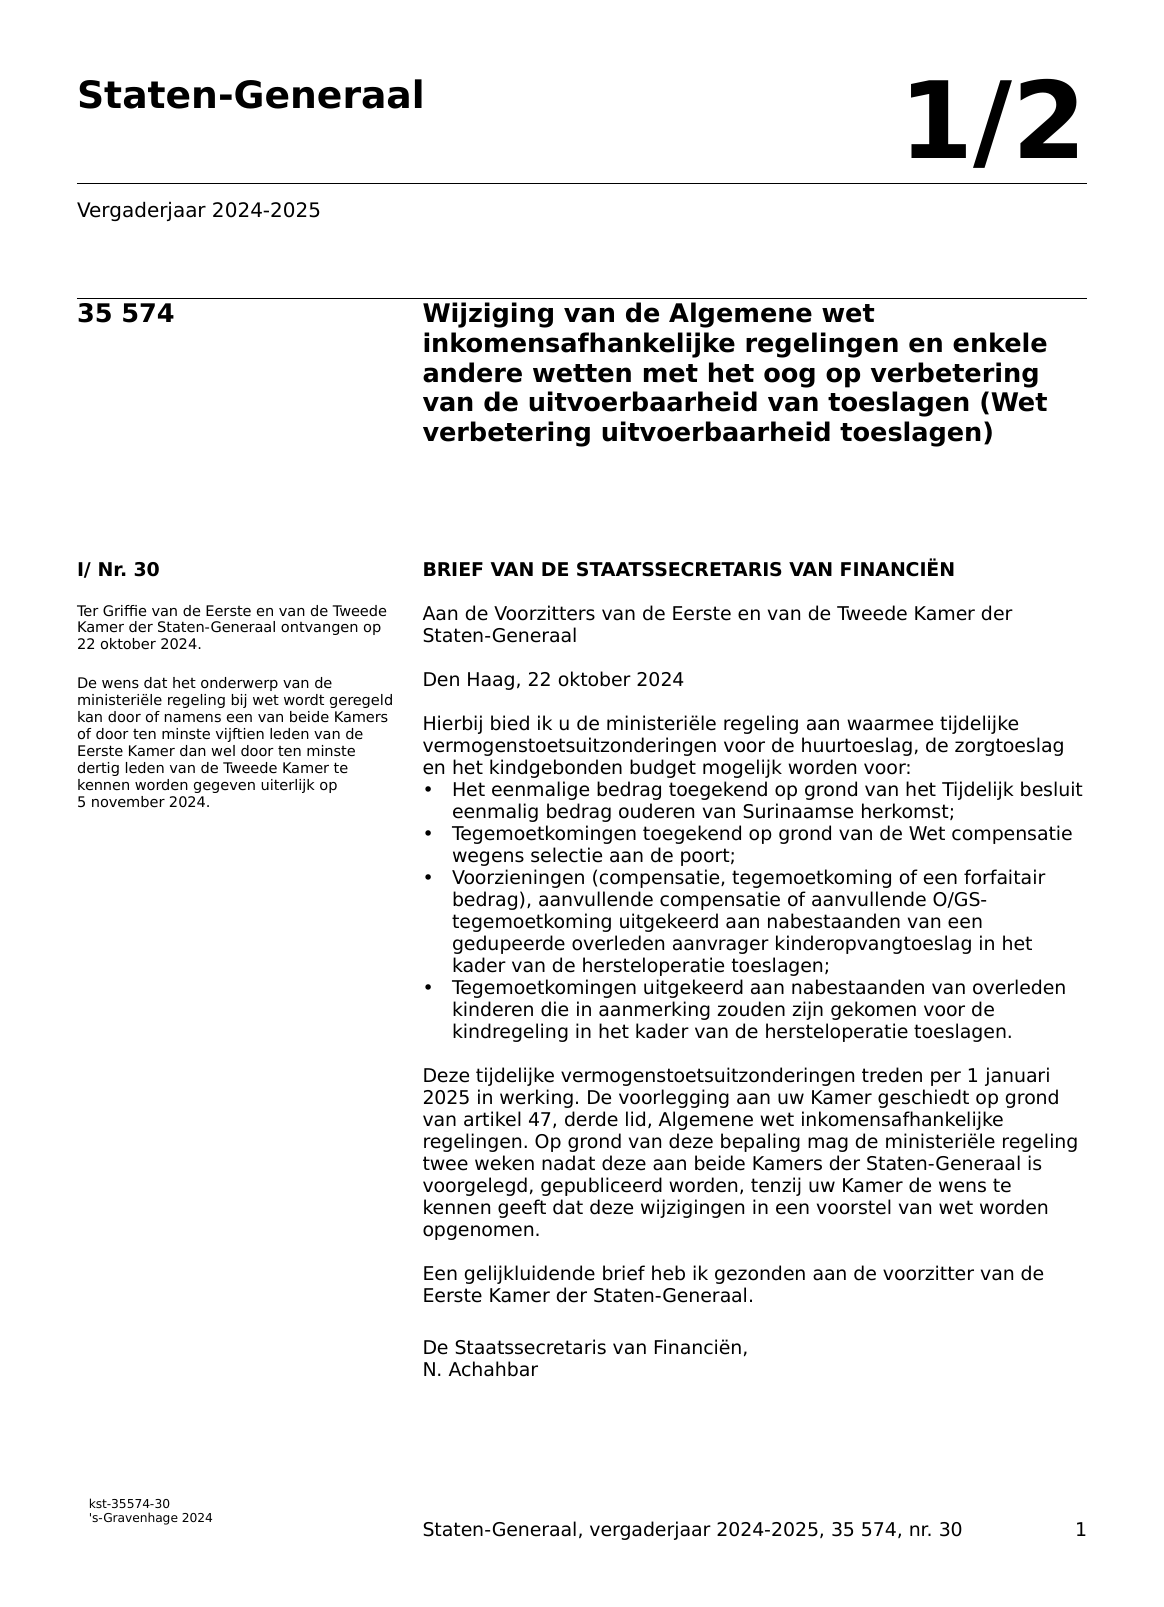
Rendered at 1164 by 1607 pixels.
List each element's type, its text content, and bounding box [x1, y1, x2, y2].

table_header 1/2 [886, 59, 1087, 183]
text Den Haag, 22 oktober 2024 [422, 669, 1087, 691]
text De Staatssecretaris van Financiën, N. Achahbar [422, 1337, 1087, 1381]
text • Tegemoetkomingen uitgekeerd aan nabestaanden van overleden kinderen die in aanmerking zouden zijn gekomen voor de kindregeling in het kader van de hersteloperatie toeslagen. [422, 977, 1087, 1043]
table_cell Vergaderjaar 2024-2025 [77, 184, 1087, 298]
text Deze tijdelijke vermogenstoetsuitzonderingen treden per 1 januari 2025 in werking. De voorlegging aan uw Kamer geschiedt op grond van artikel 47, derde lid, Algemene wet inkomensafhankelijke regelingen. Op grond van deze bepaling mag de ministeriële regeling twee weken nadat deze aan beide Kamers der Staten-Generaal is voorgelegd, gepubliceerd worden, tenzij uw Kamer de wens te kennen geeft dat deze wijzigingen in een voorstel van wet worden opgenomen. [422, 1065, 1087, 1241]
subtitle 35 574 Wijziging van de Algemene wet inkomensafhankelijke regelingen en enkele andere wetten met het oog op verbetering van de uitvoerbaarheid van toeslagen (Wet verbetering uitvoerbaarheid toeslagen) [77, 299, 1087, 447]
text Hierbij bied ik u de ministeriële regeling aan waarmee tijdelijke vermogenstoetsuitzonderingen voor de huurtoeslag, de zorgtoeslag en het kindgebonden budget mogelijk worden voor: [422, 713, 1087, 779]
text Ter Griffie van de Eerste en van de Tweede Kamer der Staten-Generaal ontvangen op 22 oktober 2024. [77, 603, 399, 653]
text • Het eenmalige bedrag toegekend op grond van het Tijdelijk besluit eenmalig bedrag ouderen van Surinaamse herkomst; [422, 779, 1087, 823]
text Aan de Voorzitters van de Eerste en van de Tweede Kamer der Staten-Generaal [422, 603, 1087, 647]
table_header Staten-Generaal [77, 59, 886, 183]
text • Tegemoetkomingen toegekend op grond van de Wet compensatie wegens selectie aan de poort; [422, 823, 1087, 867]
text 's-Gravenhage 2024 [88, 1511, 323, 1525]
text [77, 653, 399, 675]
text kst-35574-30 [88, 1497, 323, 1511]
subtitle I/ Nr. 30 BRIEF VAN DE STAATSSECRETARIS VAN FINANCIËN [77, 558, 1087, 580]
text • Voorzieningen (compensatie, tegemoetkoming of een forfaitair bedrag), aanvullende compensatie of aanvullende O/GS-tegemoetkoming uitgekeerd aan nabestaanden van een gedupeerde overleden aanvrager kinderopvangtoeslag in het kader van de hersteloperatie toeslagen; [422, 867, 1087, 977]
text De wens dat het onderwerp van de ministeriële regeling bij wet wordt geregeld kan door of namens een van beide Kamers of door ten minste vijftien leden van de Eerste Kamer dan wel door ten minste dertig leden van de Tweede Kamer te kennen worden gegeven uiterlijk op 5 november 2024. [77, 675, 399, 810]
text Een gelijkluidende brief heb ik gezonden aan de voorzitter van de Eerste Kamer der Staten-Generaal. [422, 1263, 1087, 1307]
